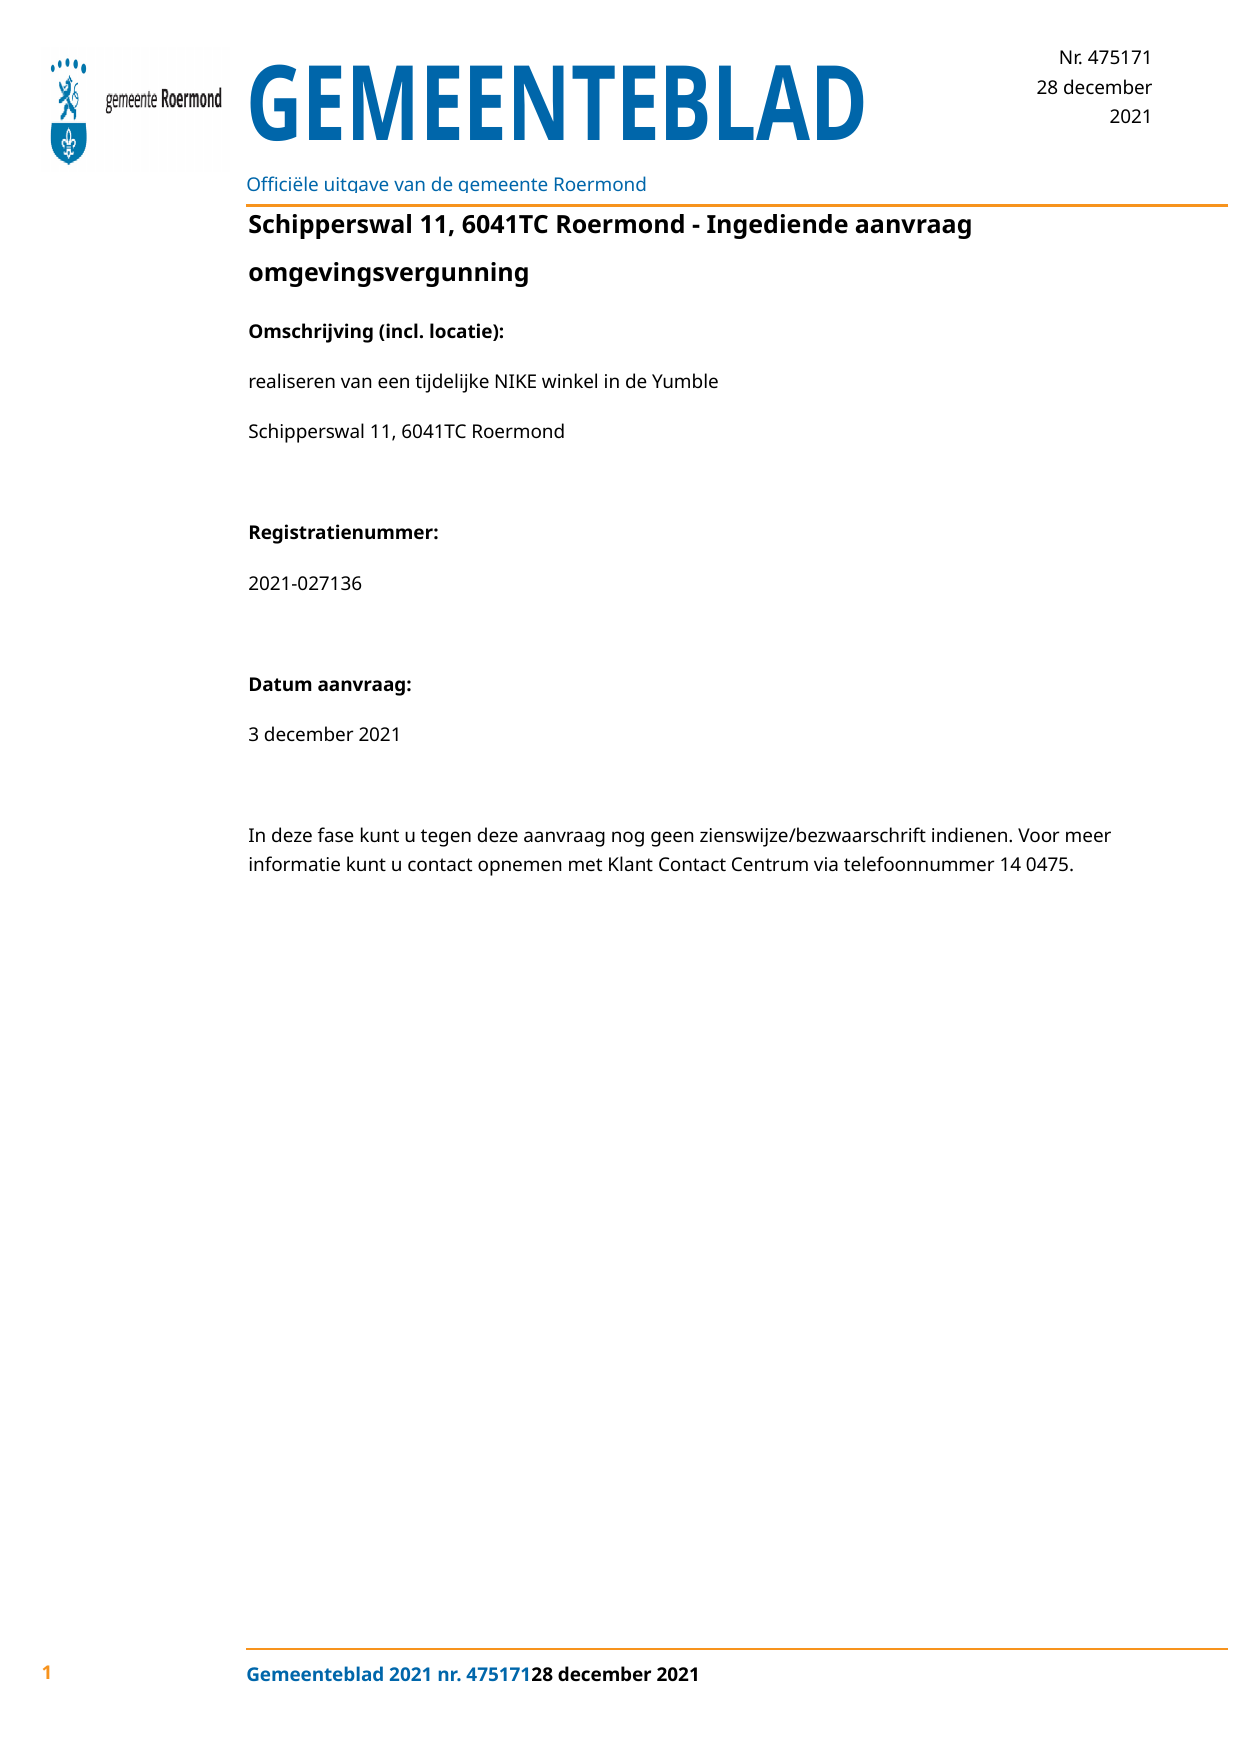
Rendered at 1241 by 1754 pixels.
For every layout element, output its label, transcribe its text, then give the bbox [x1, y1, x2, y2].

text Datum aanvraag: [248, 671, 1152, 697]
text 2021-027136 [248, 570, 1152, 596]
text 3 december 2021 [248, 721, 1152, 747]
text In deze fase kunt u tegen deze aanvraag nog geen zienswijze/bezwaarschrift indienen. Voor meer informatie kunt u contact opnemen met Klant Contact Centrum via telefoonnummer 14 0475. [248, 822, 1152, 877]
text Schipperswal 11, 6041TC Roermond [248, 419, 1152, 444]
text Schipperswal 11, 6041TC Roermond - Ingediende aanvraag omgevingsvergunning [248, 207, 1152, 288]
text realiseren van een tijdelijke NIKE winkel in de Yumble [248, 368, 1152, 394]
text Omschrijving (incl. locatie): [248, 318, 1152, 344]
picture [41, 47, 231, 172]
text Registratienummer: [248, 519, 1152, 545]
